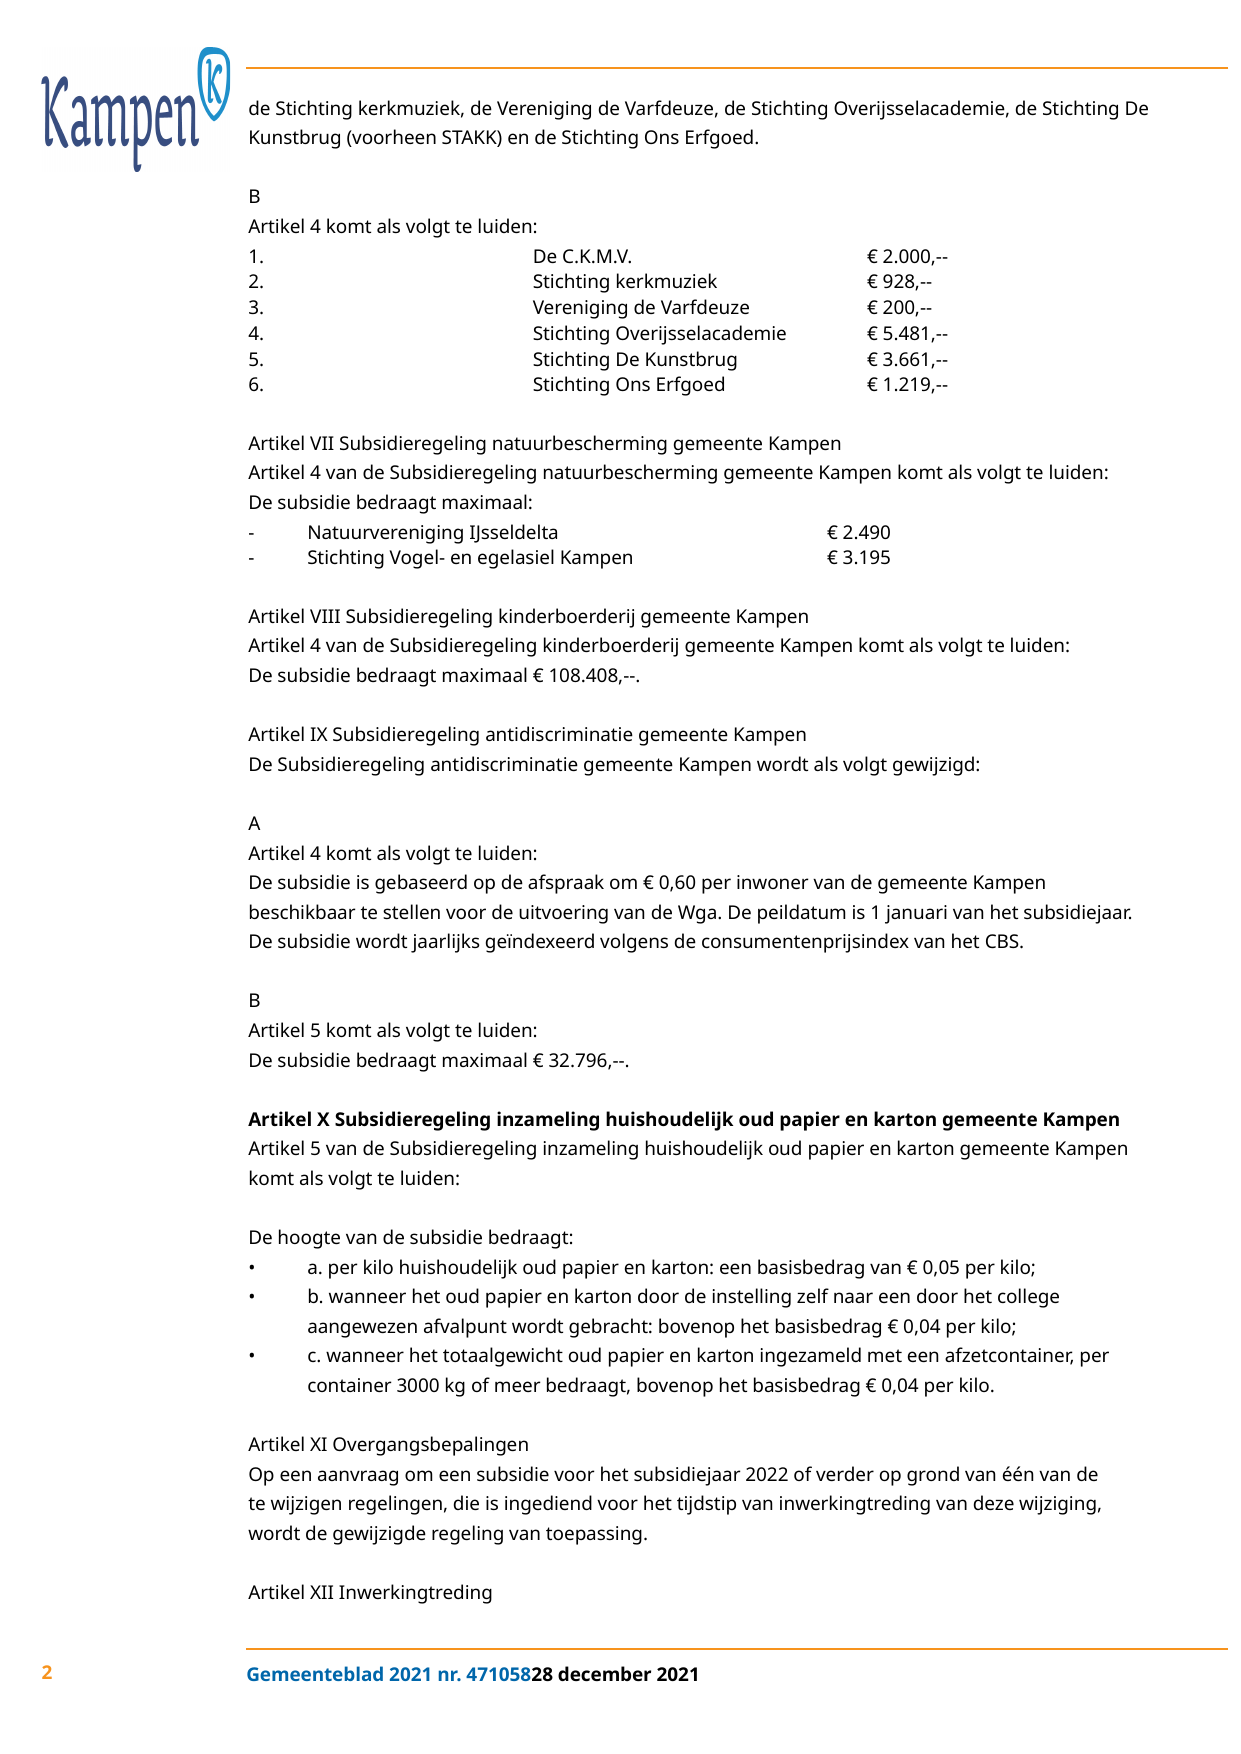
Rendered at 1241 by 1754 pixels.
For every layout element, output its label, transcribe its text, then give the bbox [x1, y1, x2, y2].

text Artikel 4 van de Subsidieregeling natuurbescherming gemeente Kampen komt als volgt te luiden: [248, 459, 1152, 485]
table_cell Stichting Ons Erfgoed [533, 371, 867, 397]
table_cell 6. [248, 371, 533, 397]
text De subsidie bedraagt maximaal € 108.408,--. [248, 662, 1152, 688]
table_header Natuurvereniging IJsseldelta [248, 519, 827, 544]
text Artikel 5 komt als volgt te luiden: [248, 1017, 1152, 1043]
table_cell € 200,-- [867, 294, 1152, 320]
table_header € 2.490 [827, 519, 1152, 544]
table_cell 4. [248, 320, 533, 346]
text Artikel 4 van de Subsidieregeling kinderboerderij gemeente Kampen komt als volgt te luiden: [248, 633, 1152, 658]
table_header € 2.000,-- [867, 243, 1152, 268]
text De hoogte van de subsidie bedraagt: [248, 1224, 1152, 1250]
text de Stichting kerkmuziek, de Vereniging de Varfdeuze, de Stichting Overijsselacademie, de Stichting De Kunstbrug (voorheen STAKK) en de Stichting Ons Erfgoed. [248, 95, 1152, 150]
table_cell € 3.195 [827, 545, 1152, 570]
text Artikel 5 van de Subsidieregeling inzameling huishoudelijk oud papier en karton gemeente Kampen komt als volgt te luiden: [248, 1136, 1152, 1191]
text Artikel XI Overgangsbepalingen [248, 1431, 1152, 1457]
table_cell Stichting Vogel- en egelasiel Kampen [248, 545, 827, 570]
list a. per kilo huishoudelijk oud papier en karton: een basisbedrag van € 0,05 per kilo; [248, 1254, 1152, 1280]
list b. wanneer het oud papier en karton door de instelling zelf naar een door het college aangewezen afvalpunt wordt gebracht: bovenop het basisbedrag € 0,04 per kilo; [248, 1283, 1152, 1339]
text B [248, 183, 1152, 209]
table_cell Stichting Overijsselacademie [533, 320, 867, 346]
text De subsidie is gebaseerd op de afspraak om € 0,60 per inwoner van de gemeente Kampen beschikbaar te stellen voor de uitvoering van de Wga. De peildatum is 1 januari van het subsidiejaar. [248, 869, 1152, 925]
list c. wanneer het totaalgewicht oud papier en karton ingezameld met een afzetcontainer, per container 3000 kg of meer bedraagt, bovenop het basisbedrag € 0,04 per kilo. [248, 1343, 1152, 1398]
text De subsidie bedraagt maximaal: [248, 489, 1152, 515]
text B [248, 988, 1152, 1013]
table_cell € 928,-- [867, 269, 1152, 294]
table_cell € 5.481,-- [867, 320, 1152, 346]
text wordt de gewijzigde regeling van toepassing. [248, 1520, 1152, 1546]
table_cell 5. [248, 346, 533, 371]
text A [248, 810, 1152, 836]
text Artikel VII Subsidieregeling natuurbescherming gemeente Kampen [248, 430, 1152, 456]
text Artikel 4 komt als volgt te luiden: [248, 840, 1152, 866]
text Op een aanvraag om een subsidie voor het subsidiejaar 2022 of verder op grond van één van de [248, 1461, 1152, 1487]
text Artikel VIII Subsidieregeling kinderboerderij gemeente Kampen [248, 603, 1152, 629]
table_cell € 1.219,-- [867, 371, 1152, 397]
text De subsidie bedraagt maximaal € 32.796,--. [248, 1047, 1152, 1073]
text Artikel XII Inwerkingtreding [248, 1579, 1152, 1605]
table_cell € 3.661,-- [867, 346, 1152, 371]
picture [41, 47, 231, 172]
table_cell Vereniging de Varfdeuze [533, 294, 867, 320]
text Artikel IX Subsidieregeling antidiscriminatie gemeente Kampen [248, 721, 1152, 747]
table_header De C.K.M.V. [533, 243, 867, 268]
table_cell 2. [248, 269, 533, 294]
table_header 1. [248, 243, 533, 268]
text De subsidie wordt jaarlijks geïndexeerd volgens de consumentenprijsindex van het CBS. [248, 928, 1152, 954]
text Artikel 4 komt als volgt te luiden: [248, 213, 1152, 239]
table_cell 3. [248, 294, 533, 320]
table_cell Stichting kerkmuziek [533, 269, 867, 294]
table_cell Stichting De Kunstbrug [533, 346, 867, 371]
text te wijzigen regelingen, die is ingediend voor het tijdstip van inwerkingtreding van deze wijziging, [248, 1491, 1152, 1516]
text Artikel X Subsidieregeling inzameling huishoudelijk oud papier en karton gemeente Kampen [248, 1106, 1152, 1132]
text De Subsidieregeling antidiscriminatie gemeente Kampen wordt als volgt gewijzigd: [248, 751, 1152, 777]
